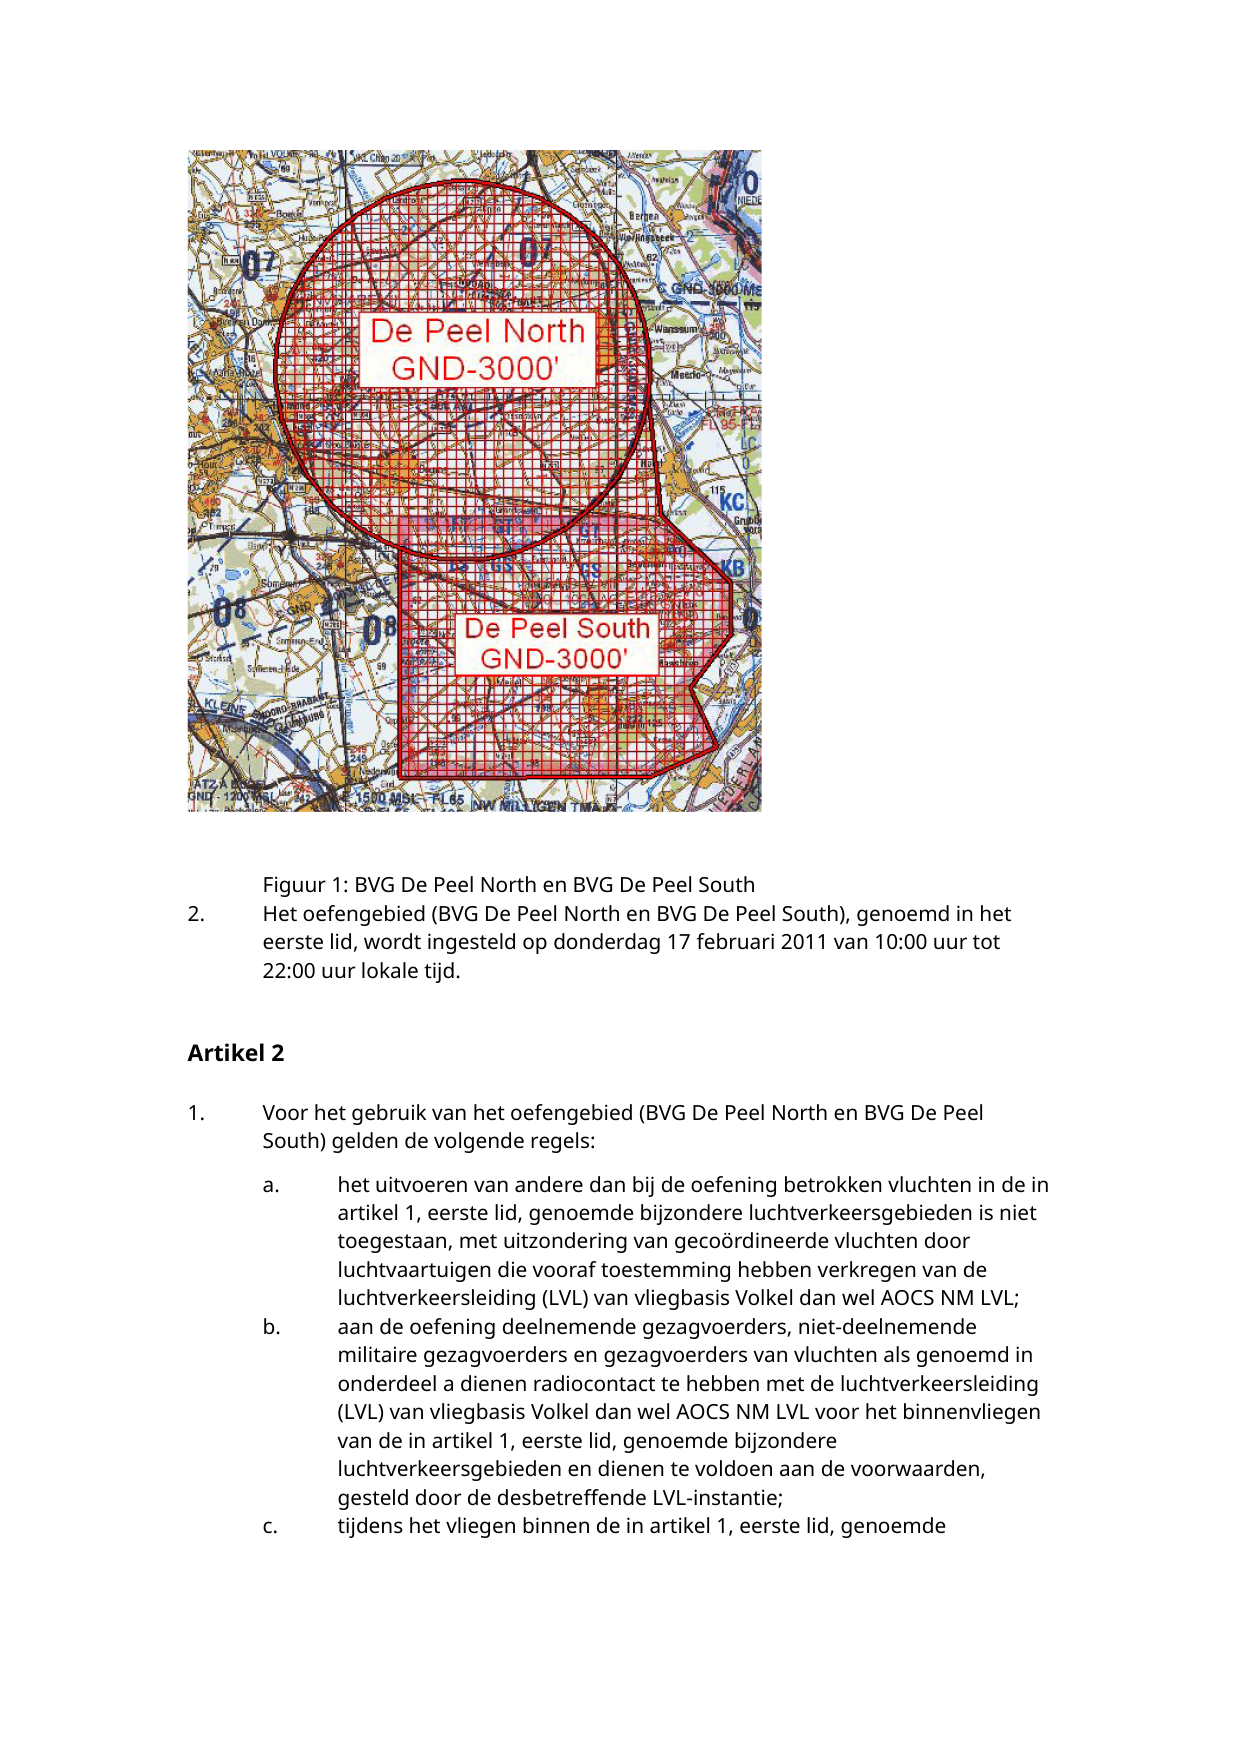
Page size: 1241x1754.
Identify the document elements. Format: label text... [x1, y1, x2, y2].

list Figuur 1: BVG De Peel North en BVG De Peel South [187, 870, 1053, 899]
picture [187, 150, 762, 812]
list Voor het gebruik van het oefengebied (BVG De Peel North en BVG De Peel South) gelden de volgende regels: [187, 1098, 1053, 1155]
list tijdens het vliegen binnen de in artikel 1, eerste lid, genoemde [262, 1511, 1053, 1539]
subtitle Artikel 2 [187, 1037, 1053, 1068]
list aan de oefening deelnemende gezagvoerders, niet-deelnemende militaire gezagvoerders en gezagvoerders van vluchten als genoemd in onderdeel a dienen radiocontact te hebben met de luchtverkeersleiding (LVL) van vliegbasis Volkel dan wel AOCS NM LVL voor het binnenvliegen van de in artikel 1, eerste lid, genoemde bijzondere luchtverkeersgebieden en dienen te voldoen aan de voorwaarden, gesteld door de desbetreffende LVL-instantie; [262, 1312, 1053, 1511]
list Het oefengebied (BVG De Peel North en BVG De Peel South), genoemd in het eerste lid, wordt ingesteld op donderdag 17 februari 2011 van 10:00 uur tot 22:00 uur lokale tijd. [187, 899, 1053, 984]
list het uitvoeren van andere dan bij de oefening betrokken vluchten in de in artikel 1, eerste lid, genoemde bijzondere luchtverkeersgebieden is niet toegestaan, met uitzondering van gecoördineerde vluchten door luchtvaartuigen die vooraf toestemming hebben verkregen van de luchtverkeersleiding (LVL) van vliegbasis Volkel dan wel AOCS NM LVL; [262, 1170, 1053, 1312]
